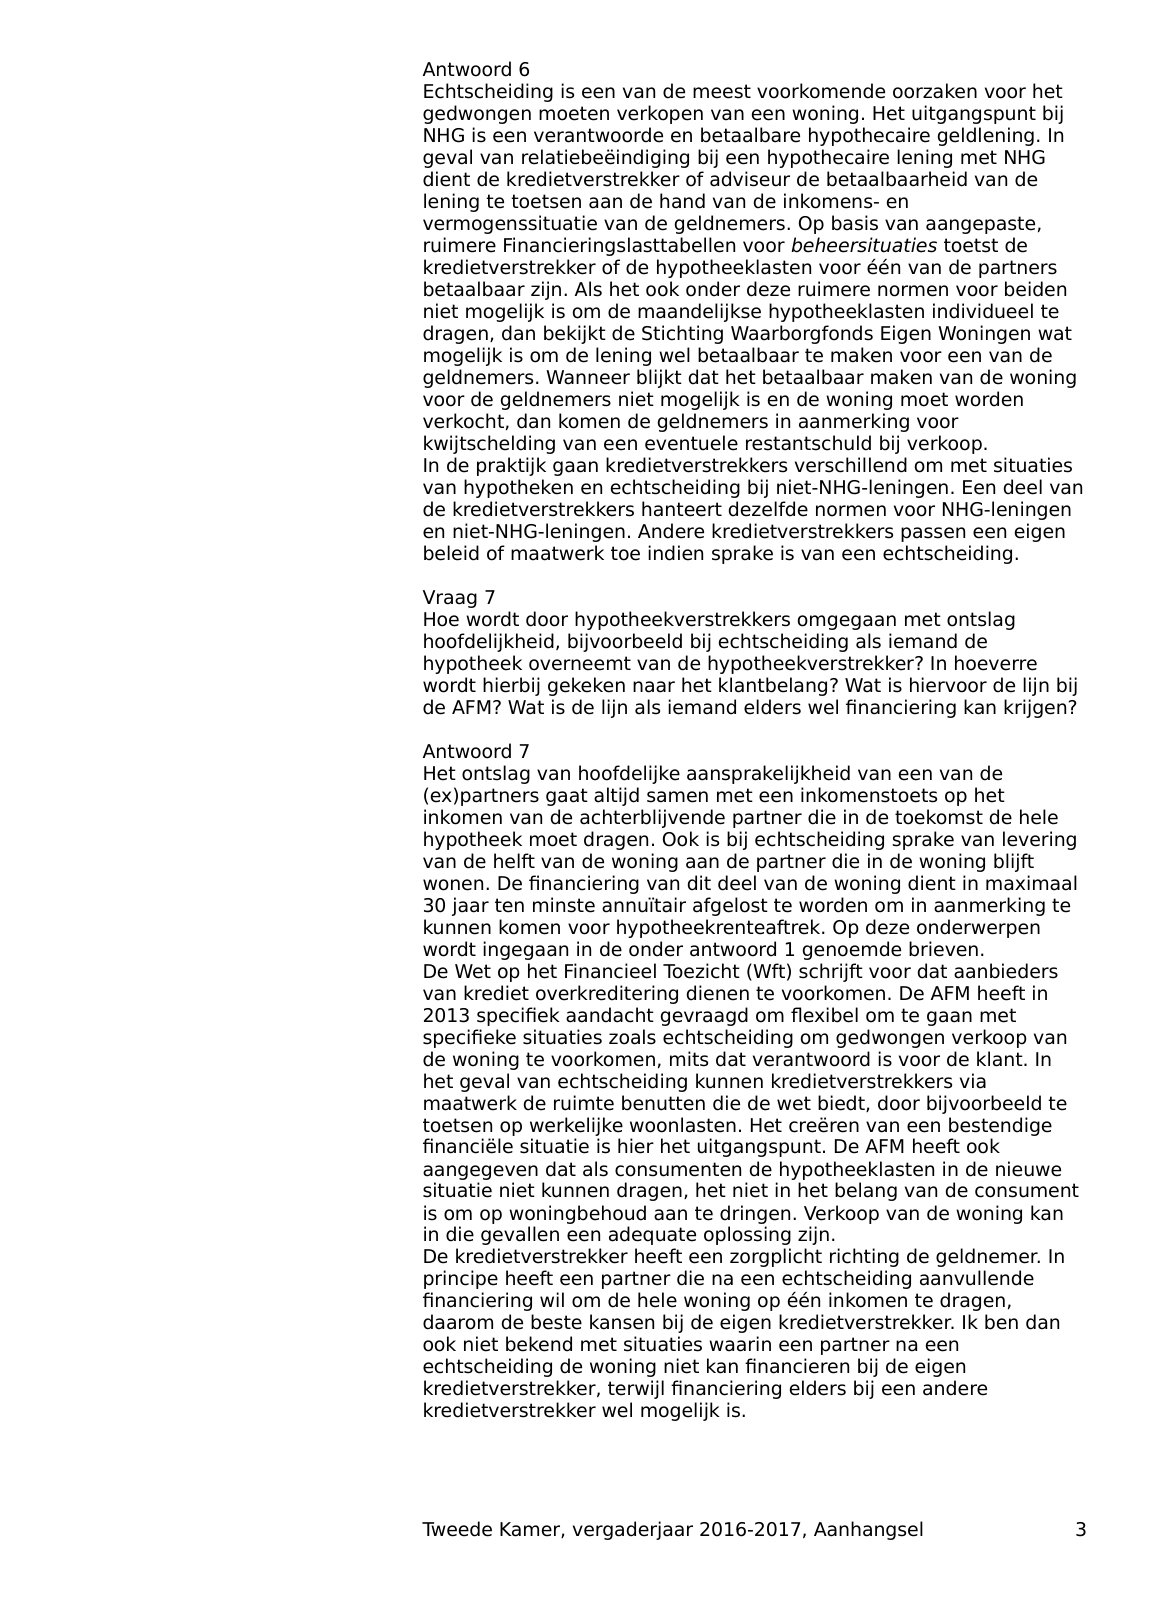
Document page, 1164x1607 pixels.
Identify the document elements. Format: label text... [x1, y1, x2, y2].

text Echtscheiding is een van de meest voorkomende oorzaken voor het gedwongen moeten verkopen van een woning. Het uitgangspunt bij NHG is een verantwoorde en betaalbare hypothecaire geldlening. In geval van relatiebeëindiging bij een hypothecaire lening met NHG dient de kredietverstrekker of adviseur de betaalbaarheid van de lening te toetsen aan de hand van de inkomens- en vermogenssituatie van de geldnemers. Op basis van aangepaste, ruimere Financieringslasttabellen voor beheersituaties toetst de kredietverstrekker of de hypotheeklasten voor één van de partners betaalbaar zijn. Als het ook onder deze ruimere normen voor beiden niet mogelijk is om de maandelijkse hypotheeklasten individueel te dragen, dan bekijkt de Stichting Waarborgfonds Eigen Woningen wat mogelijk is om de lening wel betaalbaar te maken voor een van de geldnemers. Wanneer blijkt dat het betaalbaar maken van de woning voor de geldnemers niet mogelijk is en de woning moet worden verkocht, dan komen de geldnemers in aanmerking voor kwijtschelding van een eventuele restantschuld bij verkoop. [422, 81, 1087, 455]
text Vraag 7 [422, 587, 1087, 609]
text De Wet op het Financieel Toezicht (Wft) schrijft voor dat aanbieders van krediet overkreditering dienen te voorkomen. De AFM heeft in 2013 specifiek aandacht gevraagd om flexibel om te gaan met specifieke situaties zoals echtscheiding om gedwongen verkoop van de woning te voorkomen, mits dat verantwoord is voor de klant. In het geval van echtscheiding kunnen kredietverstrekkers via maatwerk de ruimte benutten die de wet biedt, door bijvoorbeeld te toetsen op werkelijke woonlasten. Het creëren van een bestendige financiële situatie is hier het uitgangspunt. De AFM heeft ook aangegeven dat als consumenten de hypotheeklasten in de nieuwe situatie niet kunnen dragen, het niet in het belang van de consument is om op woningbehoud aan te dringen. Verkoop van de woning kan in die gevallen een adequate oplossing zijn. [422, 961, 1087, 1246]
text Antwoord 6 [422, 59, 1087, 81]
text Hoe wordt door hypotheekverstrekkers omgegaan met ontslag hoofdelijkheid, bijvoorbeeld bij echtscheiding als iemand de hypotheek overneemt van de hypotheekverstrekker? In hoeverre wordt hierbij gekeken naar het klantbelang? Wat is hiervoor de lijn bij de AFM? Wat is de lijn als iemand elders wel financiering kan krijgen? [422, 609, 1087, 719]
text In de praktijk gaan kredietverstrekkers verschillend om met situaties van hypotheken en echtscheiding bij niet-NHG-leningen. Een deel van de kredietverstrekkers hanteert dezelfde normen voor NHG-leningen en niet-NHG-leningen. Andere kredietverstrekkers passen een eigen beleid of maatwerk toe indien sprake is van een echtscheiding. [422, 455, 1087, 564]
text Het ontslag van hoofdelijke aansprakelijkheid van een van de (ex)partners gaat altijd samen met een inkomenstoets op het inkomen van de achterblijvende partner die in de toekomst de hele hypotheek moet dragen. Ook is bij echtscheiding sprake van levering van de helft van de woning aan de partner die in de woning blijft wonen. De financiering van dit deel van de woning dient in maximaal 30 jaar ten minste annuïtair afgelost te worden om in aanmerking te kunnen komen voor hypotheekrenteaftrek. Op deze onderwerpen wordt ingegaan in de onder antwoord 1 genoemde brieven. [422, 763, 1087, 961]
text Antwoord 7 [422, 741, 1087, 763]
text De kredietverstrekker heeft een zorgplicht richting de geldnemer. In principe heeft een partner die na een echtscheiding aanvullende financiering wil om de hele woning op één inkomen te dragen, daarom de beste kansen bij de eigen kredietverstrekker. Ik ben dan ook niet bekend met situaties waarin een partner na een echtscheiding de woning niet kan financieren bij de eigen kredietverstrekker, terwijl financiering elders bij een andere kredietverstrekker wel mogelijk is. [422, 1246, 1087, 1422]
